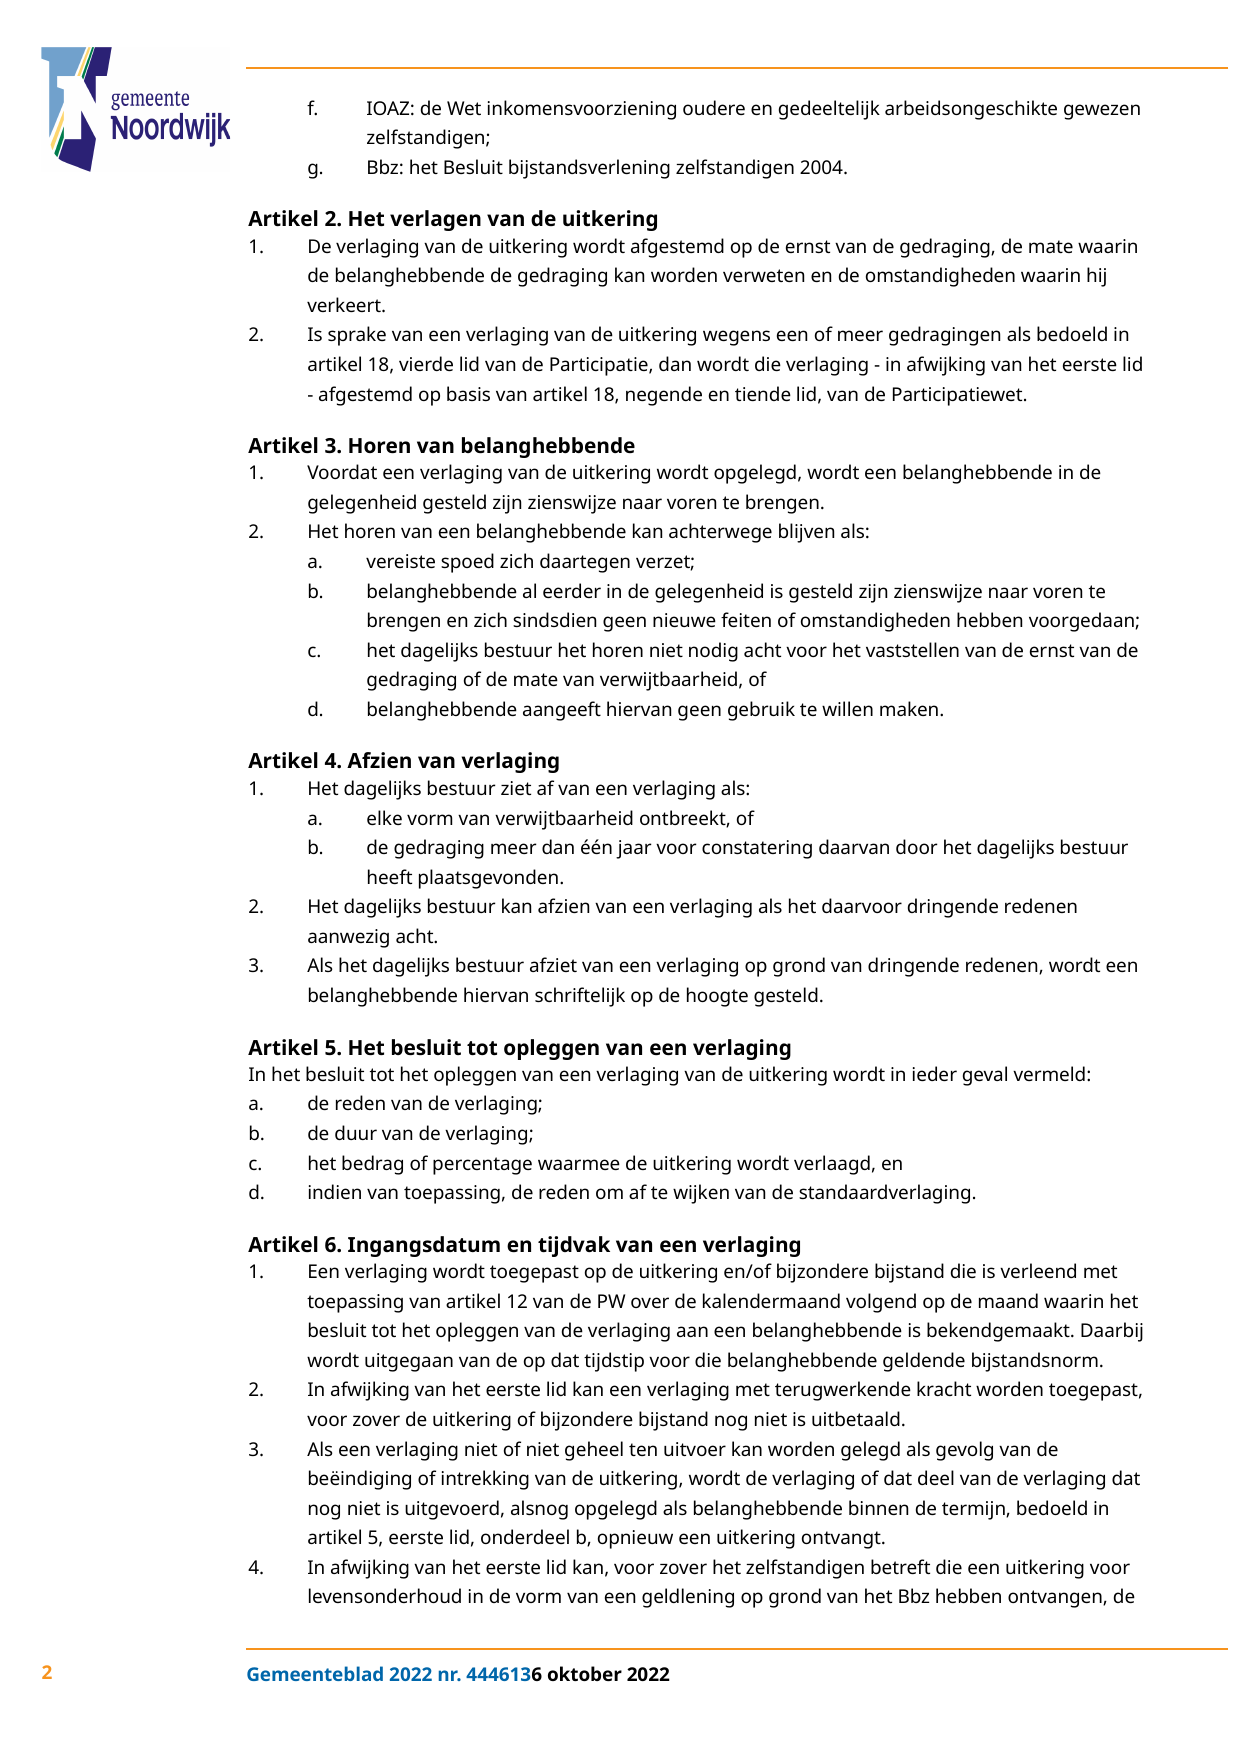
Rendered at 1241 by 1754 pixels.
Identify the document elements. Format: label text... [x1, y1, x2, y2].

text Artikel 2. Het verlagen van de uitkering [248, 204, 1152, 233]
list het bedrag of percentage waarmee de uitkering wordt verlaagd, en [248, 1150, 1152, 1176]
text Artikel 4. Afzien van verlaging [248, 747, 1152, 775]
text Artikel 3. Horen van belanghebbende [248, 431, 1152, 459]
list de duur van de verlaging; [248, 1120, 1152, 1146]
list indien van toepassing, de reden om af te wijken van de standaardverlaging. [248, 1179, 1152, 1205]
list In afwijking van het eerste lid kan een verlaging met terugwerkende kracht worden toegepast, voor zover de uitkering of bijzondere bijstand nog niet is uitbetaald. [248, 1377, 1152, 1432]
text Artikel 5. Het besluit tot opleggen van een verlaging [248, 1033, 1152, 1061]
list Als een verlaging niet of niet geheel ten uitvoer kan worden gelegd als gevolg van de beëindiging of intrekking van de uitkering, wordt de verlaging of dat deel van de verlaging dat nog niet is uitgevoerd, alsnog opgelegd als belanghebbende binnen de termijn, bedoeld in artikel 5, eerste lid, onderdeel b, opnieuw een uitkering ontvangt. [248, 1436, 1152, 1550]
list vereiste spoed zich daartegen verzet; [307, 548, 1152, 574]
list Voordat een verlaging van de uitkering wordt opgelegd, wordt een belanghebbende in de gelegenheid gesteld zijn zienswijze naar voren te brengen. [248, 459, 1152, 515]
list belanghebbende al eerder in de gelegenheid is gesteld zijn zienswijze naar voren te brengen en zich sindsdien geen nieuwe feiten of omstandigheden hebben voorgedaan; [307, 578, 1152, 633]
list de gedraging meer dan één jaar voor constatering daarvan door het dagelijks bestuur heeft plaatsgevonden. [307, 834, 1152, 889]
list Het horen van een belanghebbende kan achterwege blijven als: [248, 519, 1152, 544]
list het dagelijks bestuur het horen niet nodig acht voor het vaststellen van de ernst van de gedraging of de mate van verwijtbaarheid, of [307, 637, 1152, 692]
list de reden van de verlaging; [248, 1091, 1152, 1116]
list Het dagelijks bestuur ziet af van een verlaging als: [248, 775, 1152, 801]
text Artikel 6. Ingangsdatum en tijdvak van een verlaging [248, 1230, 1152, 1258]
picture [41, 47, 231, 172]
list De verlaging van de uitkering wordt afgestemd op de ernst van de gedraging, de mate waarin de belanghebbende de gedraging kan worden verweten en de omstandigheden waarin hij verkeert. [248, 233, 1152, 318]
list IOAZ: de Wet inkomensvoorziening oudere en gedeeltelijk arbeidsongeschikte gewezen zelfstandigen; [307, 95, 1152, 150]
text In het besluit tot het opleggen van een verlaging van de uitkering wordt in ieder geval vermeld: [248, 1061, 1152, 1087]
list Een verlaging wordt toegepast op de uitkering en/of bijzondere bijstand die is verleend met toepassing van artikel 12 van de PW over de kalendermaand volgend op de maand waarin het besluit tot het opleggen van de verlaging aan een belanghebbende is bekendgemaakt. Daarbij wordt uitgegaan van de op dat tijdstip voor die belanghebbende geldende bijstandsnorm. [248, 1258, 1152, 1373]
list belanghebbende aangeeft hiervan geen gebruik te willen maken. [307, 696, 1152, 722]
list Het dagelijks bestuur kan afzien van een verlaging als het daarvoor dringende redenen aanwezig acht. [248, 893, 1152, 949]
list Is sprake van een verlaging van de uitkering wegens een of meer gedragingen als bedoeld in artikel 18, vierde lid van de Participatie, dan wordt die verlaging - in afwijking van het eerste lid - afgestemd op basis van artikel 18, negende en tiende lid, van de Participatiewet. [248, 322, 1152, 406]
list In afwijking van het eerste lid kan, voor zover het zelfstandigen betreft die een uitkering voor levensonderhoud in de vorm van een geldlening op grond van het Bbz hebben ontvangen, de [248, 1554, 1152, 1609]
list elke vorm van verwijtbaarheid ontbreekt, of [307, 805, 1152, 830]
list Bbz: het Besluit bijstandsverlening zelfstandigen 2004. [307, 154, 1152, 180]
list Als het dagelijks bestuur afziet van een verlaging op grond van dringende redenen, wordt een belanghebbende hiervan schriftelijk op de hoogte gesteld. [248, 953, 1152, 1008]
